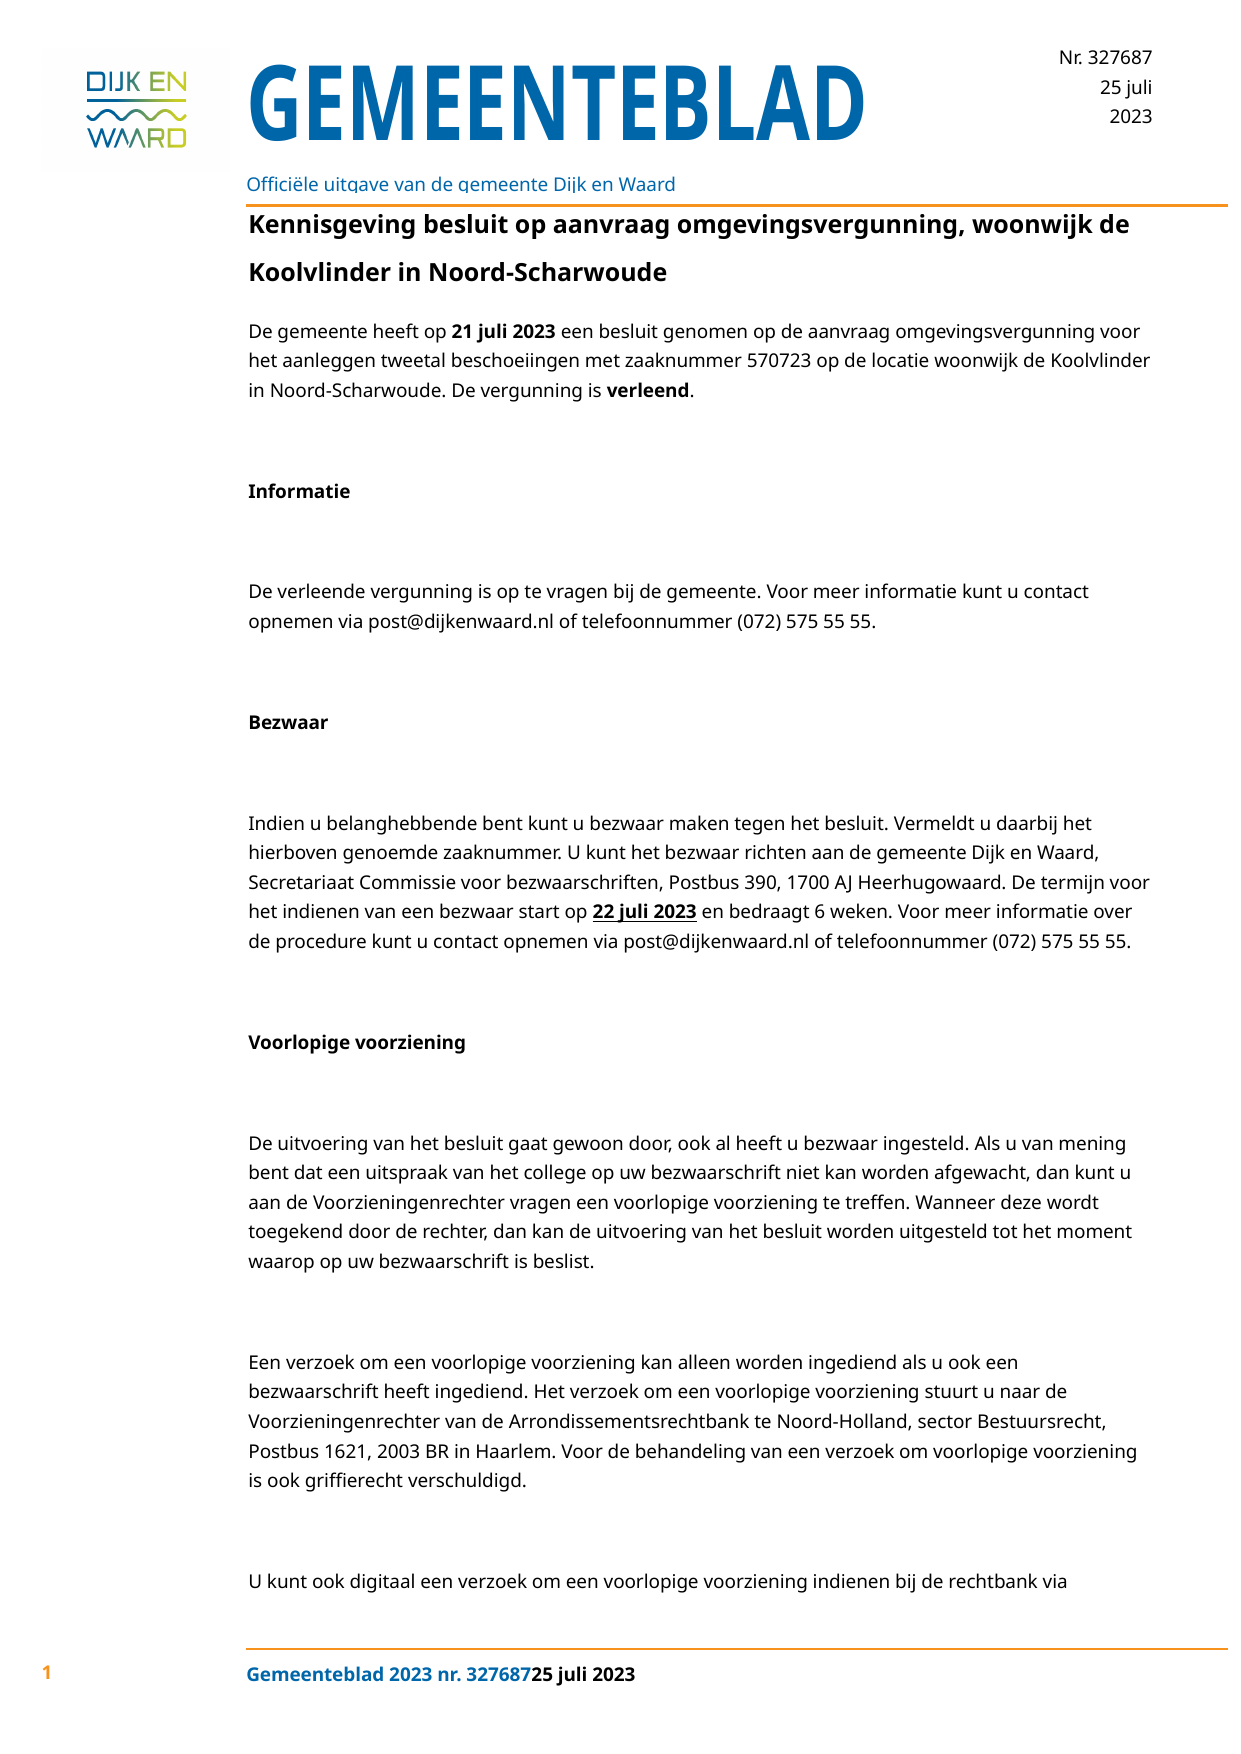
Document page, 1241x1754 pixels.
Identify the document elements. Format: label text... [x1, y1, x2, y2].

text Voorlopige voorziening [248, 1029, 1152, 1055]
text Kennisgeving besluit op aanvraag omgevingsvergunning, woonwijk de Koolvlinder in Noord-Scharwoude [248, 207, 1152, 288]
text Een verzoek om een voorlopige voorziening kan alleen worden ingediend als u ook een bezwaarschrift heeft ingediend. Het verzoek om een voorlopige voorziening stuurt u naar de Voorzieningenrechter van de Arrondissementsrechtbank te Noord-Holland, sector Bestuursrecht, Postbus 1621, 2003 BR in Haarlem. Voor de behandeling van een verzoek om voorlopige voorziening is ook griffierecht verschuldigd. [248, 1349, 1152, 1493]
text Indien u belanghebbende bent kunt u bezwaar maken tegen het besluit. Vermeldt u daarbij het hierboven genoemde zaaknummer. U kunt het bezwaar richten aan de gemeente Dijk en Waard, Secretariaat Commissie voor bezwaarschriften, Postbus 390, 1700 AJ Heerhugowaard. De termijn voor het indienen van een bezwaar start op 22 juli 2023 en bedraagt 6 weken. Voor meer informatie over de procedure kunt u contact opnemen via post@dijkenwaard.nl of telefoonnummer (072) 575 55 55. [248, 810, 1152, 954]
text De verleende vergunning is op te vragen bij de gemeente. Voor meer informatie kunt u contact opnemen via post@dijkenwaard.nl of telefoonnummer (072) 575 55 55. [248, 579, 1152, 634]
picture [41, 47, 231, 172]
text De gemeente heeft op 21 juli 2023 een besluit genomen op de aanvraag omgevingsvergunning voor het aanleggen tweetal beschoeiingen met zaaknummer 570723 op de locatie woonwijk de Koolvlinder in Noord-Scharwoude. De vergunning is verleend. [248, 318, 1152, 403]
text Informatie [248, 478, 1152, 504]
text De uitvoering van het besluit gaat gewoon door, ook al heeft u bezwaar ingesteld. Als u van mening bent dat een uitspraak van het college op uw bezwaarschrift niet kan worden afgewacht, dan kunt u aan de Voorzieningenrechter vragen een voorlopige voorziening te treffen. Wanneer deze wordt toegekend door de rechter, dan kan de uitvoering van het besluit worden uitgesteld tot het moment waarop op uw bezwaarschrift is beslist. [248, 1130, 1152, 1274]
text U kunt ook digitaal een verzoek om een voorlopige voorziening indienen bij de rechtbank via [248, 1568, 1152, 1594]
text Bezwaar [248, 709, 1152, 735]
